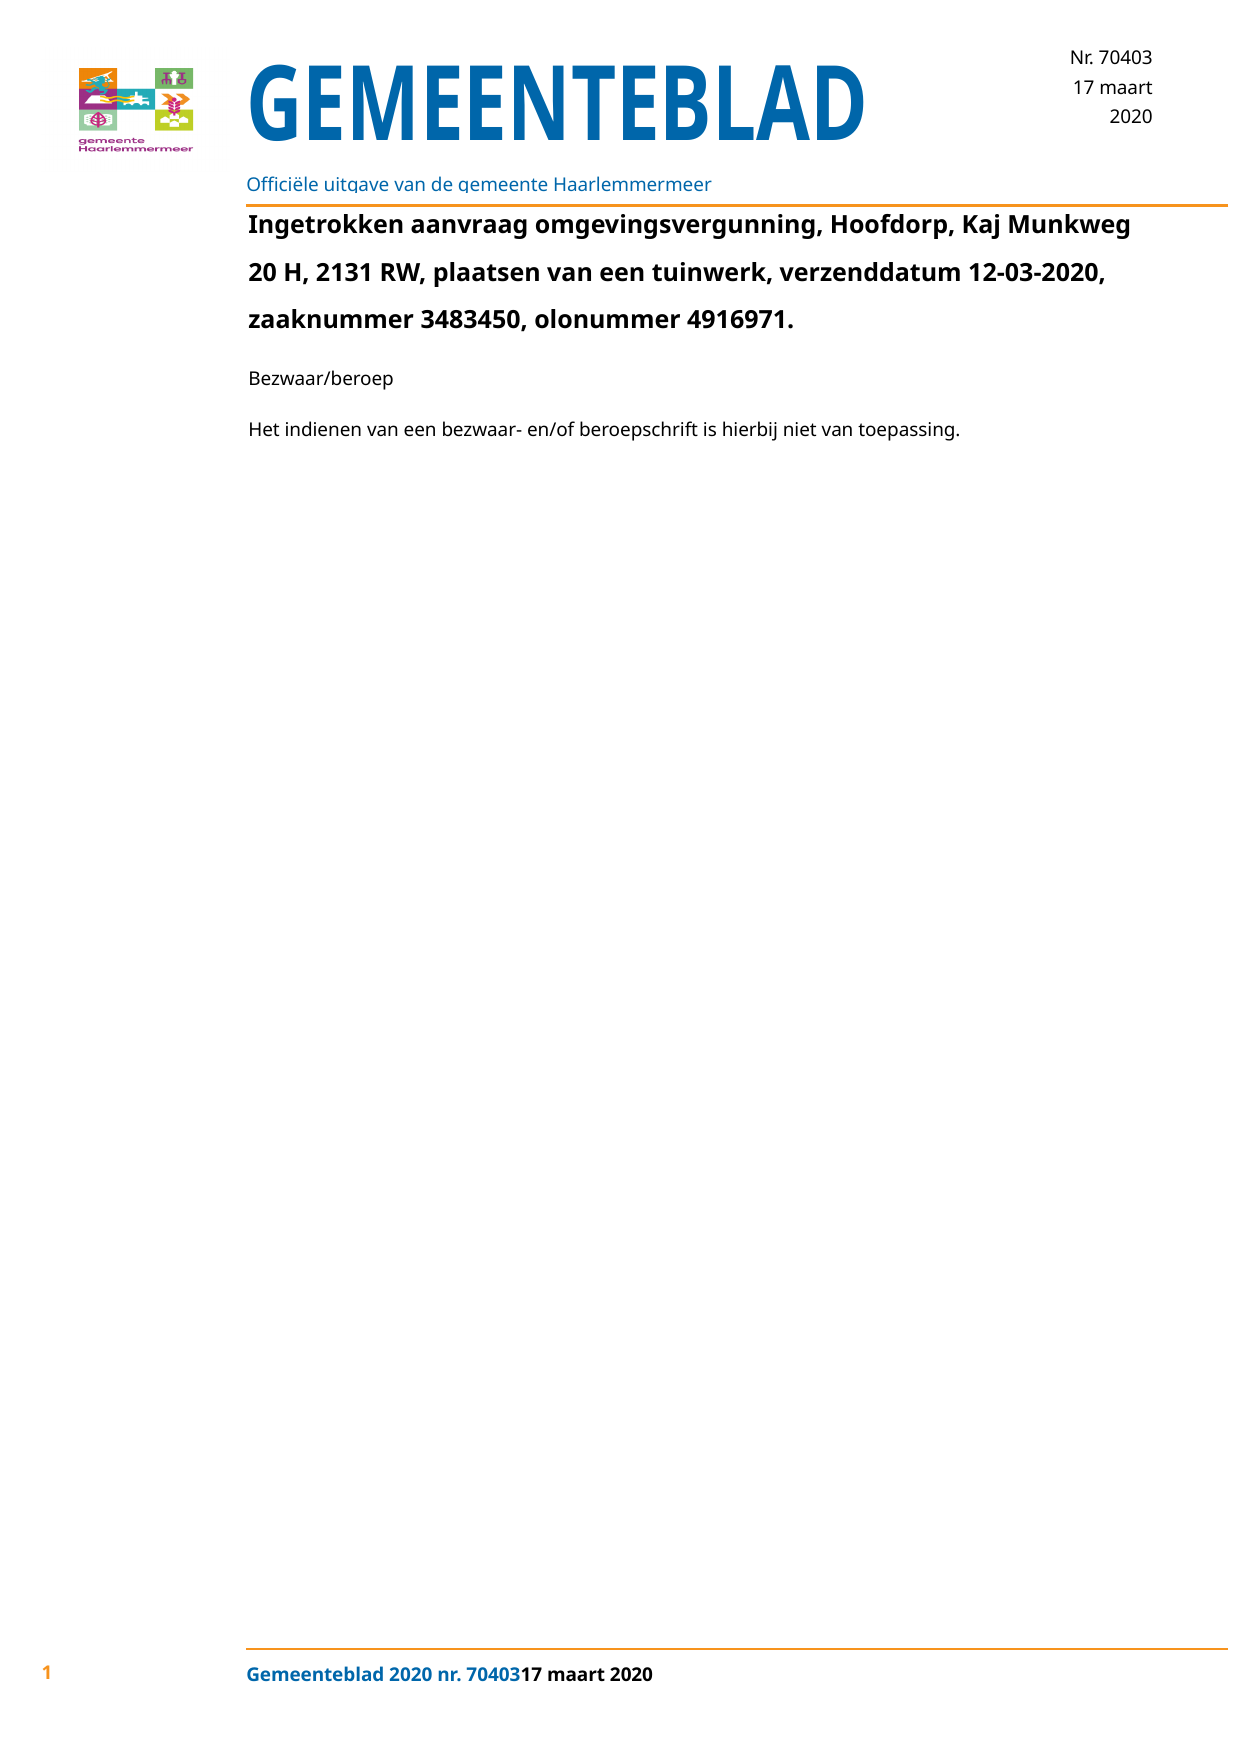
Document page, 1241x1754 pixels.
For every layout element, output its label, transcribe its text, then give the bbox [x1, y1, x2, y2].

text Bezwaar/beroep [248, 366, 1152, 391]
text Het indienen van een bezwaar- en/of beroepschrift is hierbij niet van toepassing. [248, 416, 1152, 442]
picture [41, 47, 231, 172]
text Ingetrokken aanvraag omgevingsvergunning, Hoofdorp, Kaj Munkweg 20 H, 2131 RW, plaatsen van een tuinwerk, verzenddatum 12-03-2020, zaaknummer 3483450, olonummer 4916971. [248, 207, 1152, 336]
